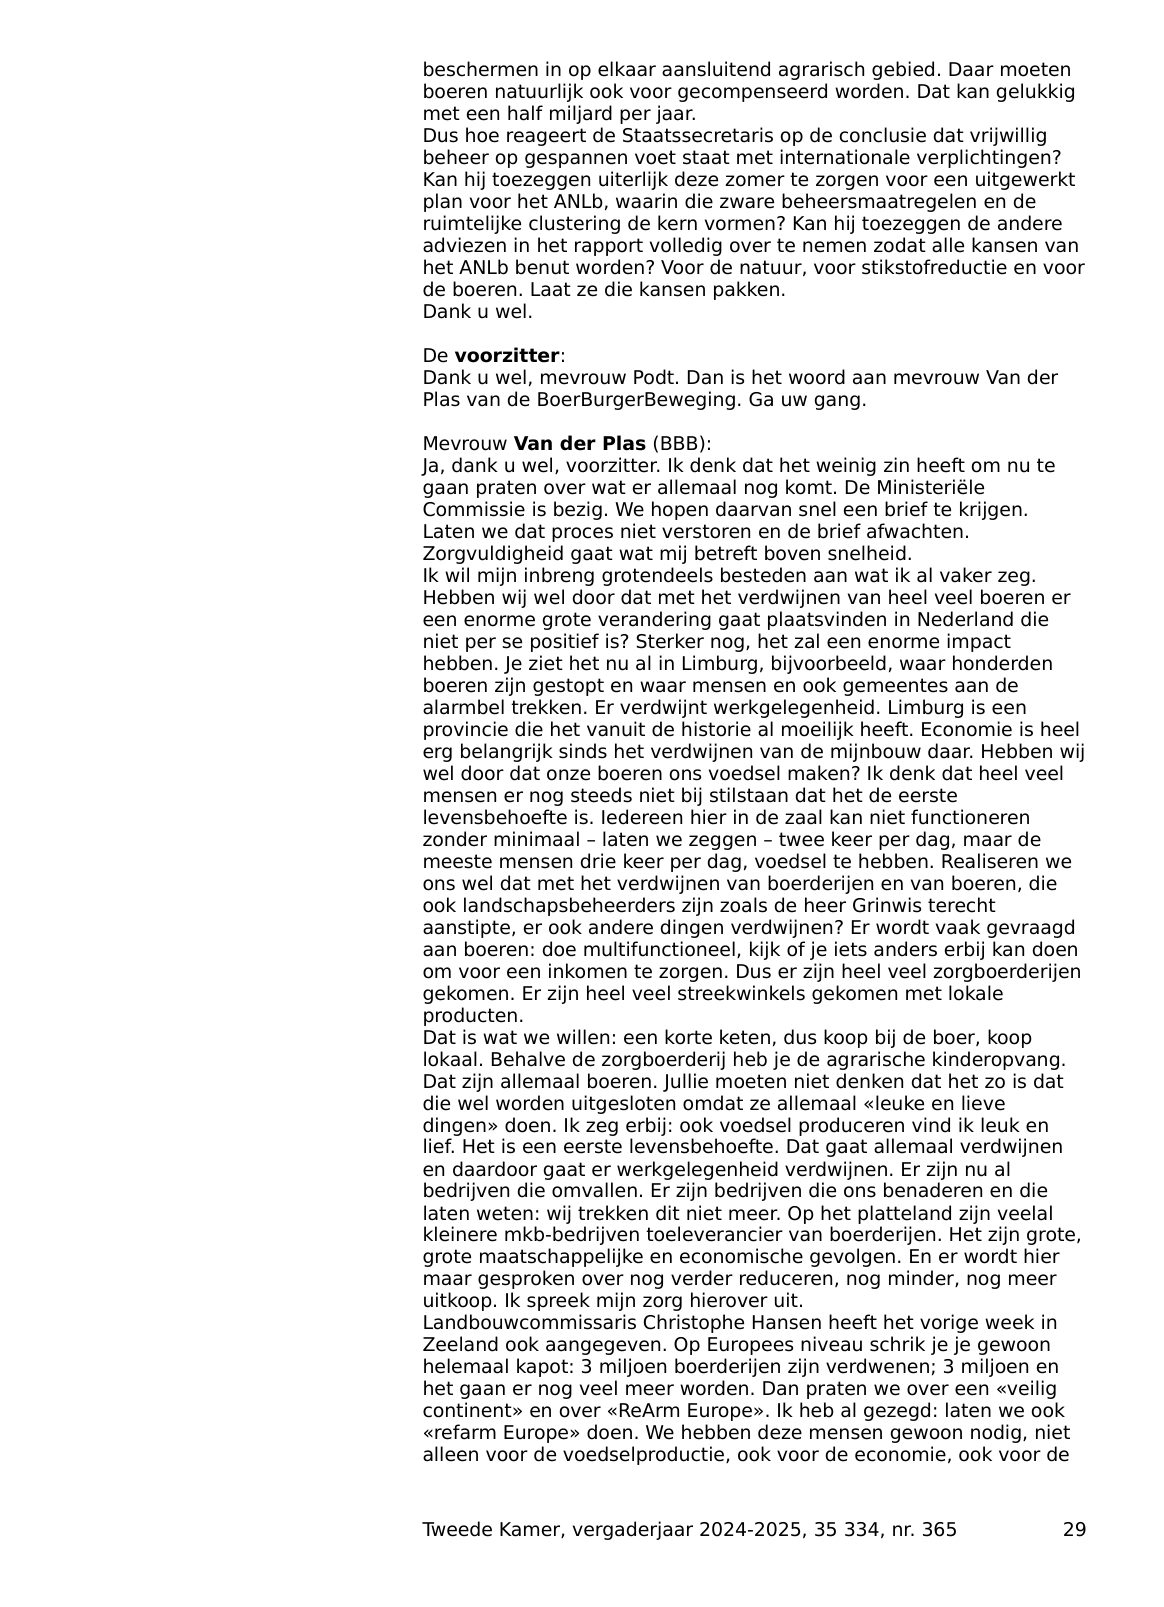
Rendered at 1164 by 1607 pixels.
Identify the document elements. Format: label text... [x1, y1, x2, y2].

text De voorzitter: [422, 345, 1087, 367]
text Dank u wel, mevrouw Podt. Dan is het woord aan mevrouw Van der Plas van de BoerBurgerBeweging. Ga uw gang. [422, 367, 1087, 411]
text beschermen in op elkaar aansluitend agrarisch gebied. Daar moeten boeren natuurlijk ook voor gecompenseerd worden. Dat kan gelukkig met een half miljard per jaar. [422, 59, 1087, 125]
text Dus hoe reageert de Staatssecretaris op de conclusie dat vrijwillig beheer op gespannen voet staat met internationale verplichtingen? Kan hij toezeggen uiterlijk deze zomer te zorgen voor een uitgewerkt plan voor het ANLb, waarin die zware beheersmaatregelen en de ruimtelijke clustering de kern vormen? Kan hij toezeggen de andere adviezen in het rapport volledig over te nemen zodat alle kansen van het ANLb benut worden? Voor de natuur, voor stikstofreductie en voor de boeren. Laat ze die kansen pakken. [422, 125, 1087, 301]
text Landbouwcommissaris Christophe Hansen heeft het vorige week in Zeeland ook aangegeven. Op Europees niveau schrik je je gewoon helemaal kapot: 3 miljoen boerderijen zijn verdwenen; 3 miljoen en het gaan er nog veel meer worden. Dan praten we over een «veilig continent» en over «ReArm Europe». Ik heb al gezegd: laten we ook «refarm Europe» doen. We hebben deze mensen gewoon nodig, niet alleen voor de voedselproductie, ook voor de economie, ook voor de [422, 1312, 1087, 1466]
text Dat is wat we willen: een korte keten, dus koop bij de boer, koop lokaal. Behalve de zorgboerderij heb je de agrarische kinderopvang. Dat zijn allemaal boeren. Jullie moeten niet denken dat het zo is dat die wel worden uitgesloten omdat ze allemaal «leuke en lieve dingen» doen. Ik zeg erbij: ook voedsel produceren vind ik leuk en lief. Het is een eerste levensbehoefte. Dat gaat allemaal verdwijnen en daardoor gaat er werkgelegenheid verdwijnen. Er zijn nu al bedrijven die omvallen. Er zijn bedrijven die ons benaderen en die laten weten: wij trekken dit niet meer. Op het platteland zijn veelal kleinere mkb-bedrijven toeleverancier van boerderijen. Het zijn grote, grote maatschappelijke en economische gevolgen. En er wordt hier maar gesproken over nog verder reduceren, nog minder, nog meer uitkoop. Ik spreek mijn zorg hierover uit. [422, 1027, 1087, 1312]
text Dank u wel. [422, 301, 1087, 323]
text Ja, dank u wel, voorzitter. Ik denk dat het weinig zin heeft om nu te gaan praten over wat er allemaal nog komt. De Ministeriële Commissie is bezig. We hopen daarvan snel een brief te krijgen. Laten we dat proces niet verstoren en de brief afwachten. Zorgvuldigheid gaat wat mij betreft boven snelheid. [422, 455, 1087, 565]
text Mevrouw Van der Plas (BBB): [422, 433, 1087, 455]
text Ik wil mijn inbreng grotendeels besteden aan wat ik al vaker zeg. Hebben wij wel door dat met het verdwijnen van heel veel boeren er een enorme grote verandering gaat plaatsvinden in Nederland die niet per se positief is? Sterker nog, het zal een enorme impact hebben. Je ziet het nu al in Limburg, bijvoorbeeld, waar honderden boeren zijn gestopt en waar mensen en ook gemeentes aan de alarmbel trekken. Er verdwijnt werkgelegenheid. Limburg is een provincie die het vanuit de historie al moeilijk heeft. Economie is heel erg belangrijk sinds het verdwijnen van de mijnbouw daar. Hebben wij wel door dat onze boeren ons voedsel maken? Ik denk dat heel veel mensen er nog steeds niet bij stilstaan dat het de eerste levensbehoefte is. Iedereen hier in de zaal kan niet functioneren zonder minimaal – laten we zeggen – twee keer per dag, maar de meeste mensen drie keer per dag, voedsel te hebben. Realiseren we ons wel dat met het verdwijnen van boerderijen en van boeren, die ook landschapsbeheerders zijn zoals de heer Grinwis terecht aanstipte, er ook andere dingen verdwijnen? Er wordt vaak gevraagd aan boeren: doe multifunctioneel, kijk of je iets anders erbij kan doen om voor een inkomen te zorgen. Dus er zijn heel veel zorgboerderijen gekomen. Er zijn heel veel streekwinkels gekomen met lokale producten. [422, 565, 1087, 1027]
